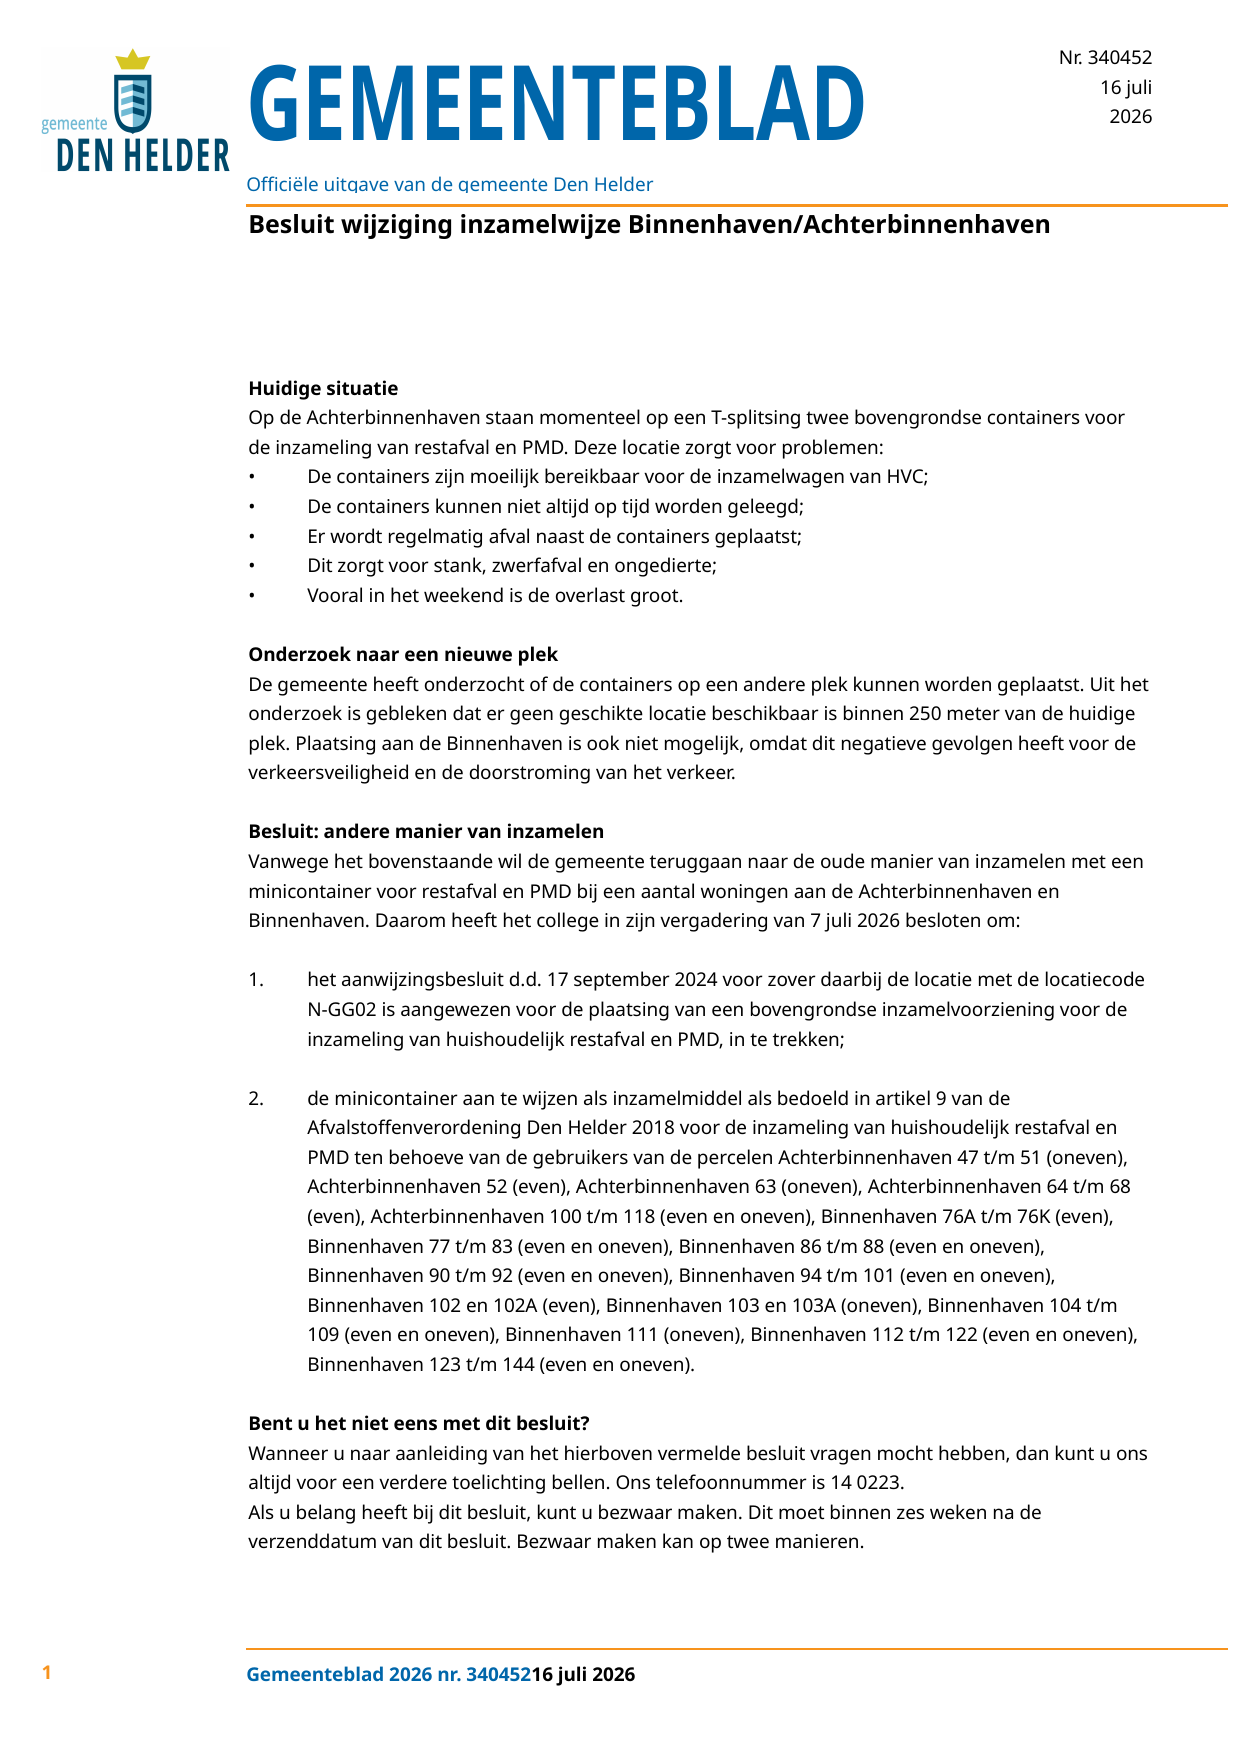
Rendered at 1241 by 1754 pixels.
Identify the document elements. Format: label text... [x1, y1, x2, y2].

text Besluit: andere manier van inzamelen [248, 819, 1152, 844]
picture [220, 160, 224, 172]
list het aanwijzingsbesluit d.d. 17 september 2024 voor zover daarbij de locatie met de locatiecode N-GG02 is aangewezen voor de plaatsing van een bovengrondse inzamelvoorziening voor de inzameling van huishoudelijk restafval en PMD, in te trekken; [248, 967, 1152, 1051]
text Onderzoek naar een nieuwe plek [248, 641, 1152, 667]
list De containers zijn moeilijk bereikbaar voor de inzamelwagen van HVC; [248, 464, 1152, 489]
picture [100, 154, 106, 172]
text Wanneer u naar aanleiding van het hierboven vermelde besluit vragen mocht hebben, dan kunt u ons altijd voor een verdere toelichting bellen. Ons telefoonnummer is 14 0223. [248, 1440, 1152, 1495]
list de minicontainer aan te wijzen als inzamelmiddel als bedoeld in artikel 9 van de Afvalstoffenverordening Den Helder 2018 voor de inzameling van huishoudelijk restafval en PMD ten behoeve van de gebruikers van de percelen Achterbinnenhaven 47 t/m 51 (oneven), Achterbinnenhaven 52 (even), Achterbinnenhaven 63 (oneven), Achterbinnenhaven 64 t/m 68 (even), Achterbinnenhaven 100 t/m 118 (even en oneven), Binnenhaven 76A t/m 76K (even), Binnenhaven 77 t/m 83 (even en oneven), Binnenhaven 86 t/m 88 (even en oneven), Binnenhaven 90 t/m 92 (even en oneven), Binnenhaven 94 t/m 101 (even en oneven), Binnenhaven 102 en 102A (even), Binnenhaven 103 en 103A (oneven), Binnenhaven 104 t/m 109 (even en oneven), Binnenhaven 111 (oneven), Binnenhaven 112 t/m 122 (even en oneven), Binnenhaven 123 t/m 144 (even en oneven). [248, 1085, 1152, 1377]
list Er wordt regelmatig afval naast de containers geplaatst; [248, 523, 1152, 548]
text Bent u het niet eens met dit besluit? [248, 1410, 1152, 1436]
text Als u belang heeft bij dit besluit, kunt u bezwaar maken. Dit moet binnen zes weken na de verzenddatum van dit besluit. Bezwaar maken kan op twee manieren. [248, 1499, 1152, 1554]
text Op de Achterbinnenhaven staan momenteel op een T-splitsing twee bovengrondse containers voor de inzameling van restafval en PMD. Deze locatie zorgt voor problemen: [248, 404, 1152, 460]
list De containers kunnen niet altijd op tijd worden geleegd; [248, 493, 1152, 519]
text Vanwege het bovenstaande wil de gemeente teruggaan naar de oude manier van inzamelen met een minicontainer voor restafval en PMD bij een aantal woningen aan de Achterbinnenhaven en Binnenhaven. Daarom heeft het college in zijn vergadering van 7 juli 2026 besloten om: [248, 848, 1152, 933]
text De gemeente heeft onderzocht of de containers op een andere plek kunnen worden geplaatst. Uit het onderzoek is gebleken dat er geen geschikte locatie beschikbaar is binnen 250 meter van de huidige plek. Plaatsing aan de Binnenhaven is ook niet mogelijk, omdat dit negatieve gevolgen heeft voor de verkeersveiligheid en de doorstroming van het verkeer. [248, 671, 1152, 785]
picture [130, 157, 135, 172]
text Besluit wijziging inzamelwijze Binnenhaven/Achterbinnenhaven [248, 207, 1152, 241]
picture [63, 144, 68, 165]
picture [41, 47, 231, 172]
list Dit zorgt voor stank, zwerfafval en ongedierte; [248, 552, 1152, 578]
picture [182, 144, 187, 165]
text Huidige situatie [248, 375, 1152, 401]
list Vooral in het weekend is de overlast groot. [248, 582, 1152, 608]
